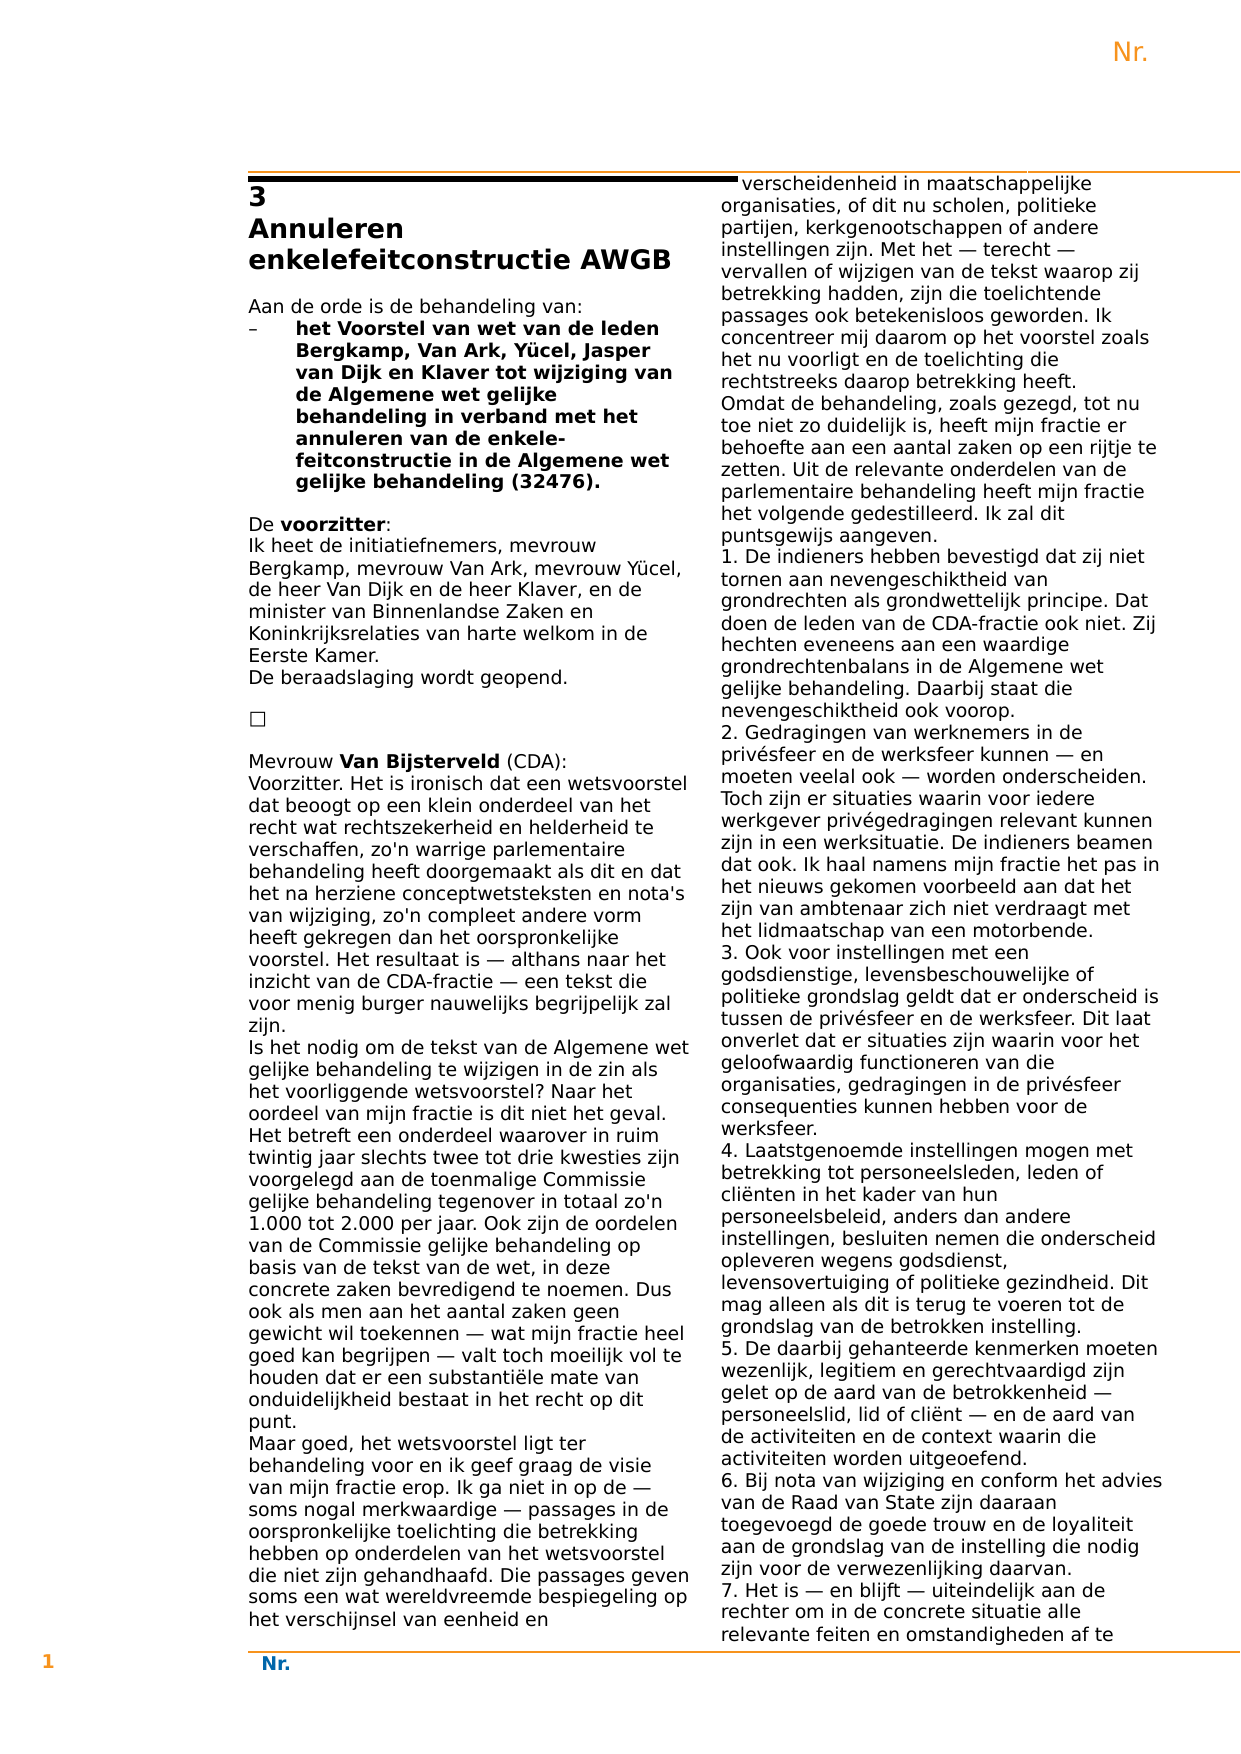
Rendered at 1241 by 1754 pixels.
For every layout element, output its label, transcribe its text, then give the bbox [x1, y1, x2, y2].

text Omdat de behandeling, zoals gezegd, tot nu toe niet zo duidelijk is, heeft mijn fractie er behoefte aan een aantal zaken op een rijtje te zetten. Uit de relevante onderdelen van de parlementaire behandeling heeft mijn fractie het volgende gedestilleerd. Ik zal dit puntsgewijs aangeven. [721, 393, 1163, 546]
text De voorzitter: [248, 513, 691, 535]
text 3. Ook voor instellingen met een godsdienstige, levensbeschouwelijke of politieke grondslag geldt dat er onderscheid is tussen de privésfeer en de werksfeer. Dit laat onverlet dat er situaties zijn waarin voor het geloofwaardig functioneren van die organisaties, gedragingen in de privésfeer consequenties kunnen hebben voor de werksfeer. [721, 942, 1163, 1140]
text 6. Bij nota van wijziging en conform het advies van de Raad van State zijn daaraan toegevoegd de goede trouw en de loyaliteit aan de grondslag van de instelling die nodig zijn voor de verwezenlijking daarvan. [721, 1469, 1163, 1579]
text 5. De daarbij gehanteerde kenmerken moeten wezenlijk, legitiem en gerechtvaardigd zijn gelet op de aard van de betrokkenheid — personeelslid, lid of cliënt — en de aard van de activiteiten en de context waarin die activiteiten worden uitgeoefend. [721, 1338, 1163, 1469]
list het Voorstel van wet van de leden Bergkamp, Van Ark, Yücel, Jasper van Dijk en Klaver tot wijziging van de Algemene wet gelijke behandeling in verband met het annuleren van de enkele-feitconstructie in de Algemene wet gelijke behandeling (32476). [248, 318, 691, 493]
text ⬜ [248, 709, 691, 731]
text Mevrouw Van Bijsterveld (CDA): [248, 751, 691, 773]
text verscheidenheid in maatschappelijke organisaties, of dit nu scholen, politieke partijen, kerkgenootschappen of andere instellingen zijn. Met het — terecht — vervallen of wijzigen van de tekst waarop zij betrekking hadden, zijn die toelichtende passages ook betekenisloos geworden. Ik concentreer mij daarom op het voorstel zoals het nu voorligt en de toelichting die rechtstreeks daarop betrekking heeft. [721, 173, 1163, 393]
text 4. Laatstgenoemde instellingen mogen met betrekking tot personeelsleden, leden of cliënten in het kader van hun personeelsbeleid, anders dan andere instellingen, besluiten nemen die onderscheid opleveren wegens godsdienst, levensovertuiging of politieke gezindheid. Dit mag alleen als dit is terug te voeren tot de grondslag van de betrokken instelling. [721, 1140, 1163, 1338]
text Voorzitter. Het is ironisch dat een wetsvoorstel dat beoogt op een klein onderdeel van het recht wat rechtszekerheid en helderheid te verschaffen, zo'n warrige parlementaire behandeling heeft doorgemaakt als dit en dat het na herziene conceptwetsteksten en nota's van wijziging, zo'n compleet andere vorm heeft gekregen dan het oorspronkelijke voorstel. Het resultaat is — althans naar het inzicht van de CDA-fractie — een tekst die voor menig burger nauwelijks begrijpelijk zal zijn. [248, 773, 691, 1037]
title 3 Annuleren enkelefeitconstructie AWGB [248, 182, 691, 276]
text 7. Het is — en blijft — uiteindelijk aan de rechter om in de concrete situatie alle relevante feiten en omstandigheden af te [721, 1579, 1163, 1645]
text Maar goed, het wetsvoorstel ligt ter behandeling voor en ik geef graag de visie van mijn fractie erop. Ik ga niet in op de — soms nogal merkwaardige — passages in de oorspronkelijke toelichting die betrekking hebben op onderdelen van het wetsvoorstel die niet zijn gehandhaafd. Die passages geven soms een wat wereldvreemde bespiegeling op het verschijnsel van eenheid en [248, 1433, 691, 1630]
text 1. De indieners hebben bevestigd dat zij niet tornen aan nevengeschiktheid van grondrechten als grondwettelijk principe. Dat doen de leden van de CDA-fractie ook niet. Zij hechten eveneens aan een waardige grondrechtenbalans in de Algemene wet gelijke behandeling. Daarbij staat die nevengeschiktheid ook voorop. [721, 546, 1163, 722]
text 2. Gedragingen van werknemers in de privésfeer en de werksfeer kunnen — en moeten veelal ook — worden onderscheiden. Toch zijn er situaties waarin voor iedere werkgever privégedragingen relevant kunnen zijn in een werksituatie. De indieners beamen dat ook. Ik haal namens mijn fractie het pas in het nieuws gekomen voorbeeld aan dat het zijn van ambtenaar zich niet verdraagt met het lidmaatschap van een motorbende. [721, 722, 1163, 942]
text Is het nodig om de tekst van de Algemene wet gelijke behandeling te wijzigen in de zin als het voorliggende wetsvoorstel? Naar het oordeel van mijn fractie is dit niet het geval. Het betreft een onderdeel waarover in ruim twintig jaar slechts twee tot drie kwesties zijn voorgelegd aan de toenmalige Commissie gelijke behandeling tegenover in totaal zo'n 1.000 tot 2.000 per jaar. Ook zijn de oordelen van de Commissie gelijke behandeling op basis van de tekst van de wet, in deze concrete zaken bevredigend te noemen. Dus ook als men aan het aantal zaken geen gewicht wil toekennen — wat mijn fractie heel goed kan begrijpen — valt toch moeilijk vol te houden dat er een substantiële mate van onduidelijkheid bestaat in het recht op dit punt. [248, 1037, 691, 1433]
text Aan de orde is de behandeling van: [248, 296, 691, 318]
text De beraadslaging wordt geopend. [248, 667, 691, 689]
text Ik heet de initiatiefnemers, mevrouw Bergkamp, mevrouw Van Ark, mevrouw Yücel, de heer Van Dijk en de heer Klaver, en de minister van Binnenlandse Zaken en Koninkrijksrelaties van harte welkom in de Eerste Kamer. [248, 535, 691, 667]
